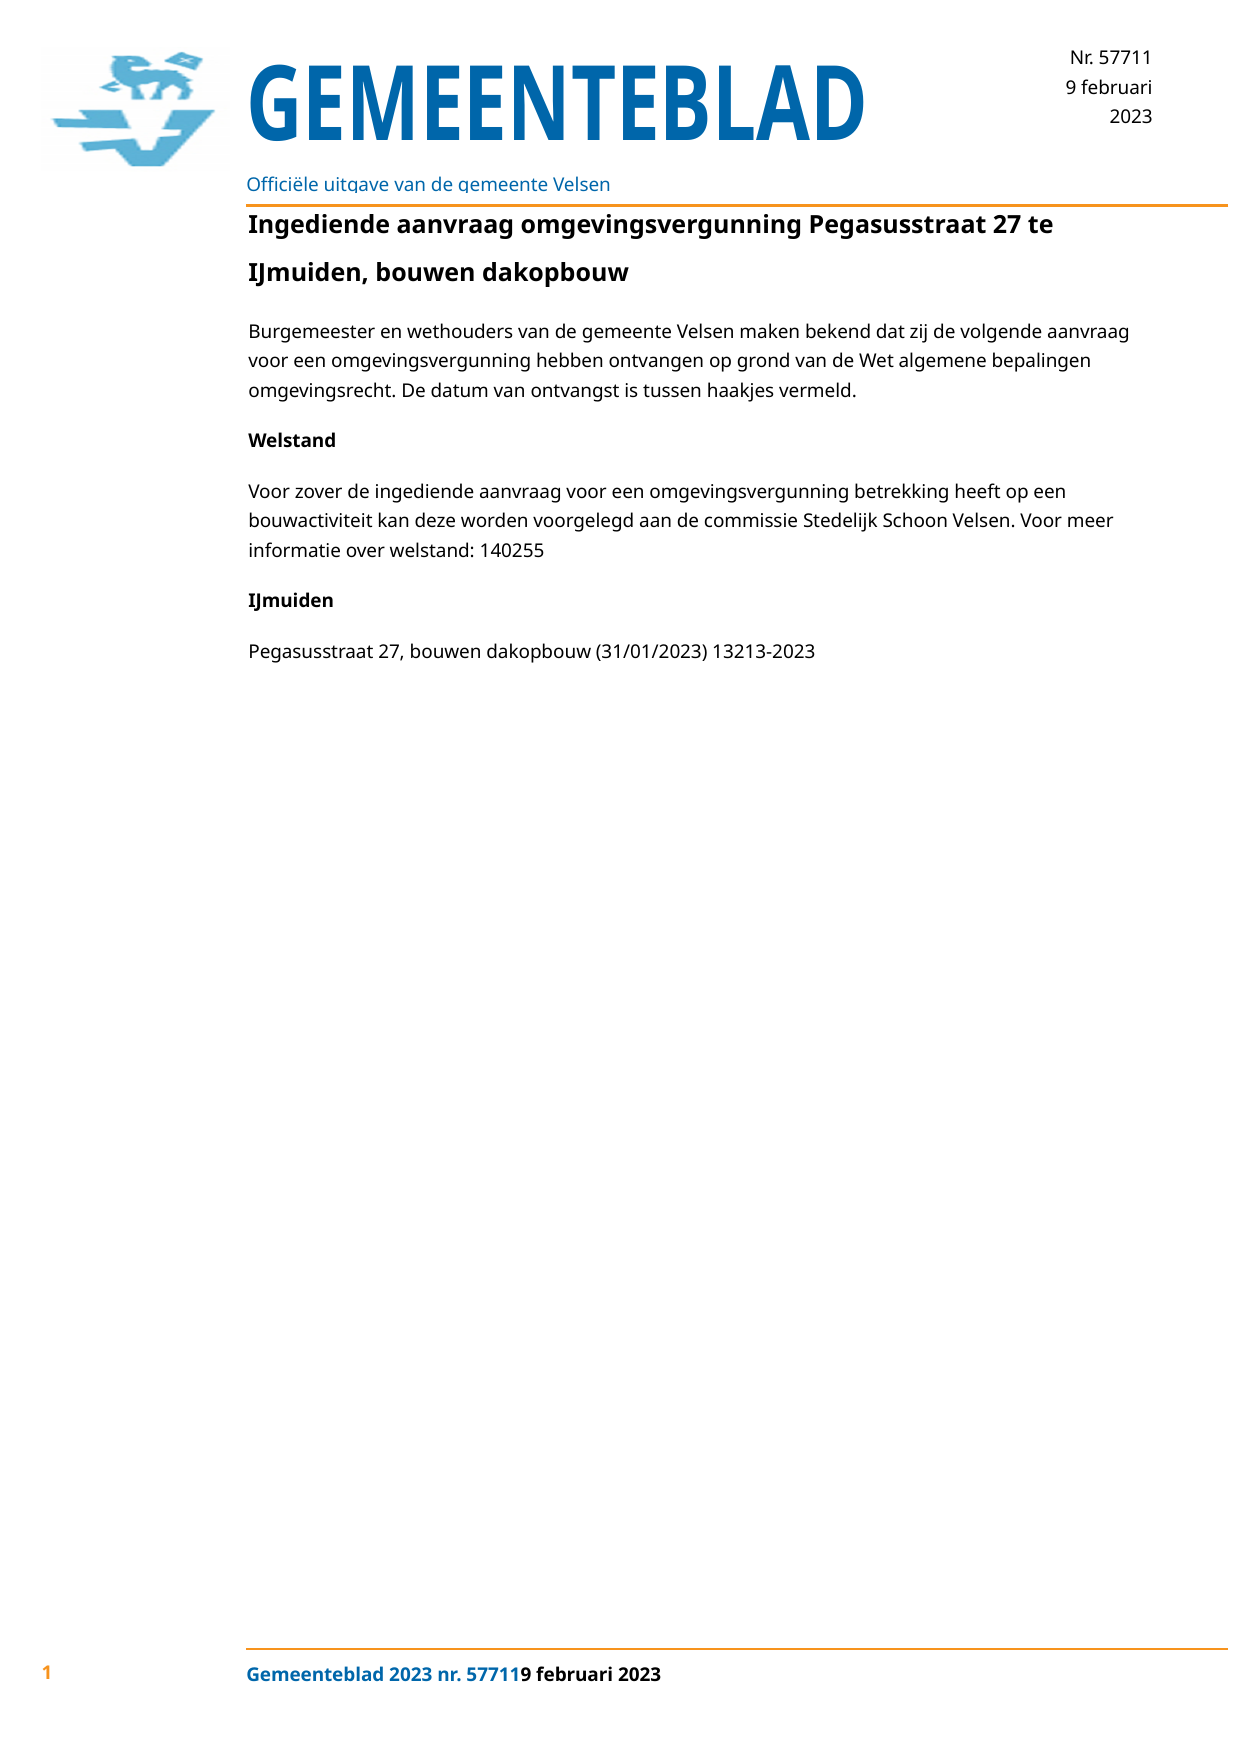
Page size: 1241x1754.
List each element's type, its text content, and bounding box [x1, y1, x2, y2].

text Pegasusstraat 27, bouwen dakopbouw (31/01/2023) 13213-2023 [248, 638, 1152, 664]
text Voor zover de ingediende aanvraag voor een omgevingsvergunning betrekking heeft op een bouwactiviteit kan deze worden voorgelegd aan de commissie Stedelijk Schoon Velsen. Voor meer informatie over welstand: 140255 [248, 478, 1152, 563]
text IJmuiden [248, 587, 1152, 613]
picture [41, 47, 231, 172]
text Ingediende aanvraag omgevingsvergunning Pegasusstraat 27 te IJmuiden, bouwen dakopbouw [248, 207, 1152, 288]
text Burgemeester en wethouders van de gemeente Velsen maken bekend dat zij de volgende aanvraag voor een omgevingsvergunning hebben ontvangen op grond van de Wet algemene bepalingen omgevingsrecht. De datum van ontvangst is tussen haakjes vermeld. [248, 318, 1152, 403]
text Welstand [248, 427, 1152, 453]
